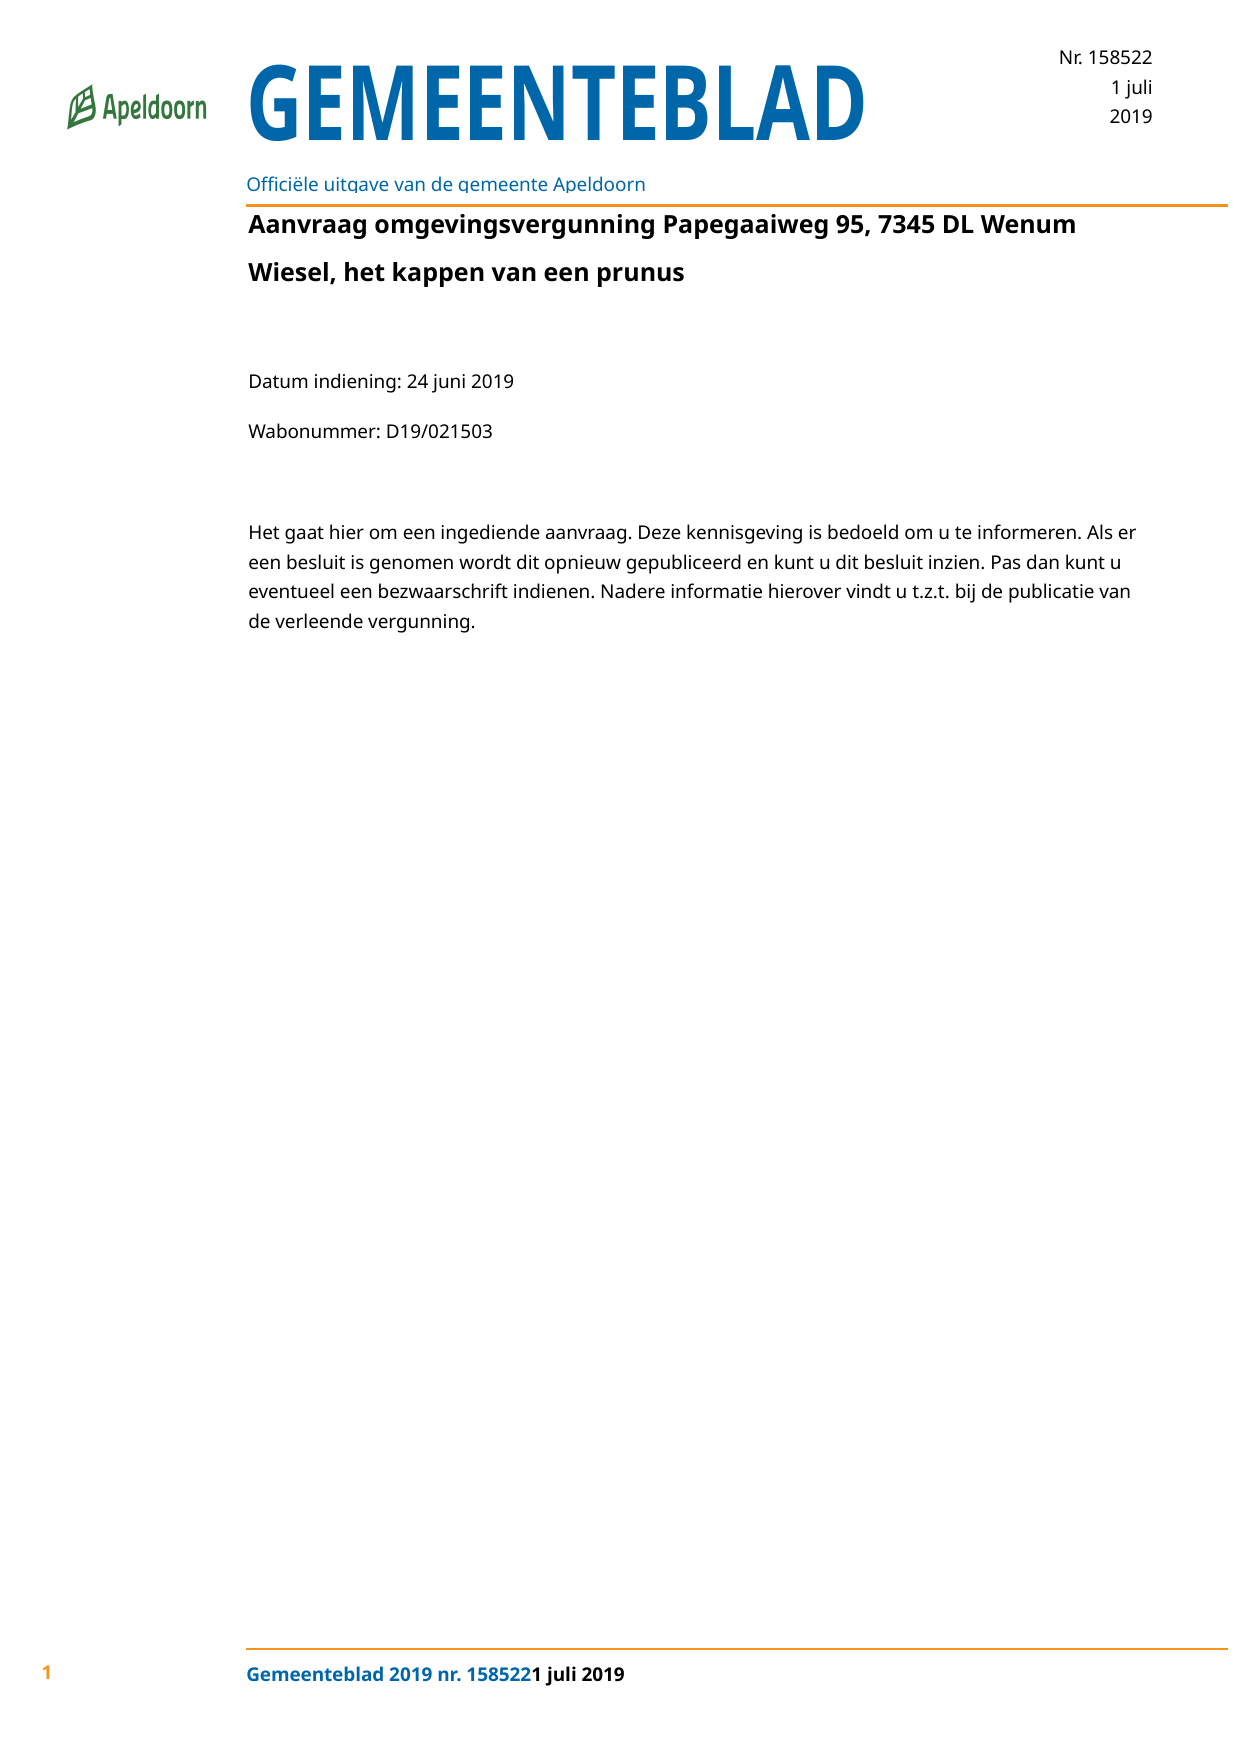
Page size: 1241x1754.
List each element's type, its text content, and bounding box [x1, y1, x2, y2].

text Wabonummer: D19/021503 [248, 419, 1152, 444]
text Het gaat hier om een ingediende aanvraag. Deze kennisgeving is bedoeld om u te informeren. Als er een besluit is genomen wordt dit opnieuw gepubliceerd en kunt u dit besluit inzien. Pas dan kunt u eventueel een bezwaarschrift indienen. Nadere informatie hierover vindt u t.z.t. bij de publicatie van de verleende vergunning. [248, 519, 1152, 634]
text Datum indiening: 24 juni 2019 [248, 368, 1152, 394]
text Aanvraag omgevingsvergunning Papegaaiweg 95, 7345 DL Wenum Wiesel, het kappen van een prunus [248, 207, 1152, 288]
picture [41, 47, 231, 172]
